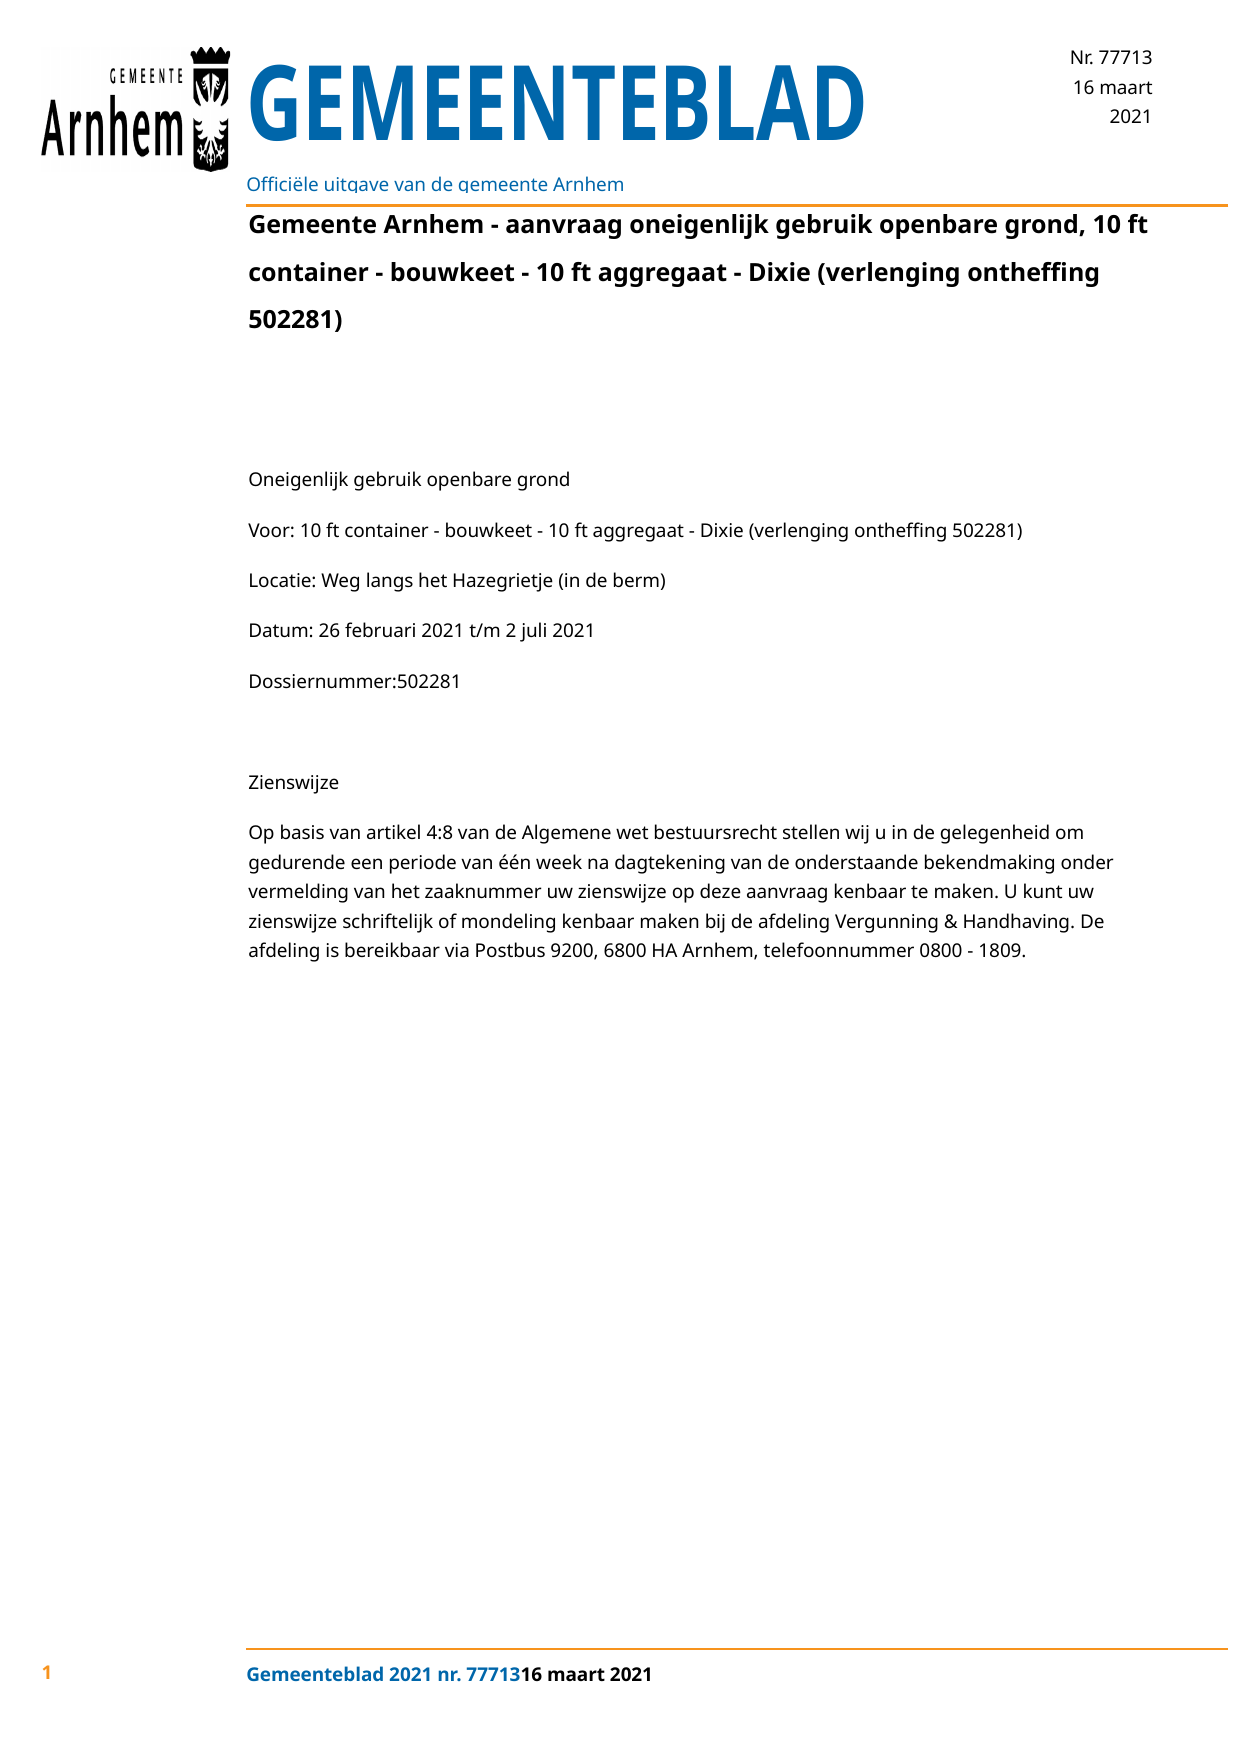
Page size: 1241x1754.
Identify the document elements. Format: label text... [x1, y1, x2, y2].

text Zienswijze [248, 769, 1152, 794]
text Locatie: Weg langs het Hazegrietje (in de berm) [248, 567, 1152, 593]
text Op basis van artikel 4:8 van de Algemene wet bestuursrecht stellen wij u in de gelegenheid om gedurende een periode van één week na dagtekening van de onderstaande bekendmaking onder vermelding van het zaaknummer uw zienswijze op deze aanvraag kenbaar te maken. U kunt uw zienswijze schriftelijk of mondeling kenbaar maken bij de afdeling Vergunning & Handhaving. De afdeling is bereikbaar via Postbus 9200, 6800 HA Arnhem, telefoonnummer 0800 - 1809. [248, 819, 1152, 963]
text Datum: 26 februari 2021 t/m 2 juli 2021 [248, 618, 1152, 643]
text Voor: 10 ft container - bouwkeet - 10 ft aggregaat - Dixie (verlenging ontheffing 502281) [248, 517, 1152, 542]
text Gemeente Arnhem - aanvraag oneigenlijk gebruik openbare grond, 10 ft container - bouwkeet - 10 ft aggregaat - Dixie (verlenging ontheffing 502281) [248, 207, 1152, 336]
text Oneigenlijk gebruik openbare grond [248, 466, 1152, 492]
text Dossiernummer:502281 [248, 668, 1152, 694]
picture [41, 47, 231, 172]
